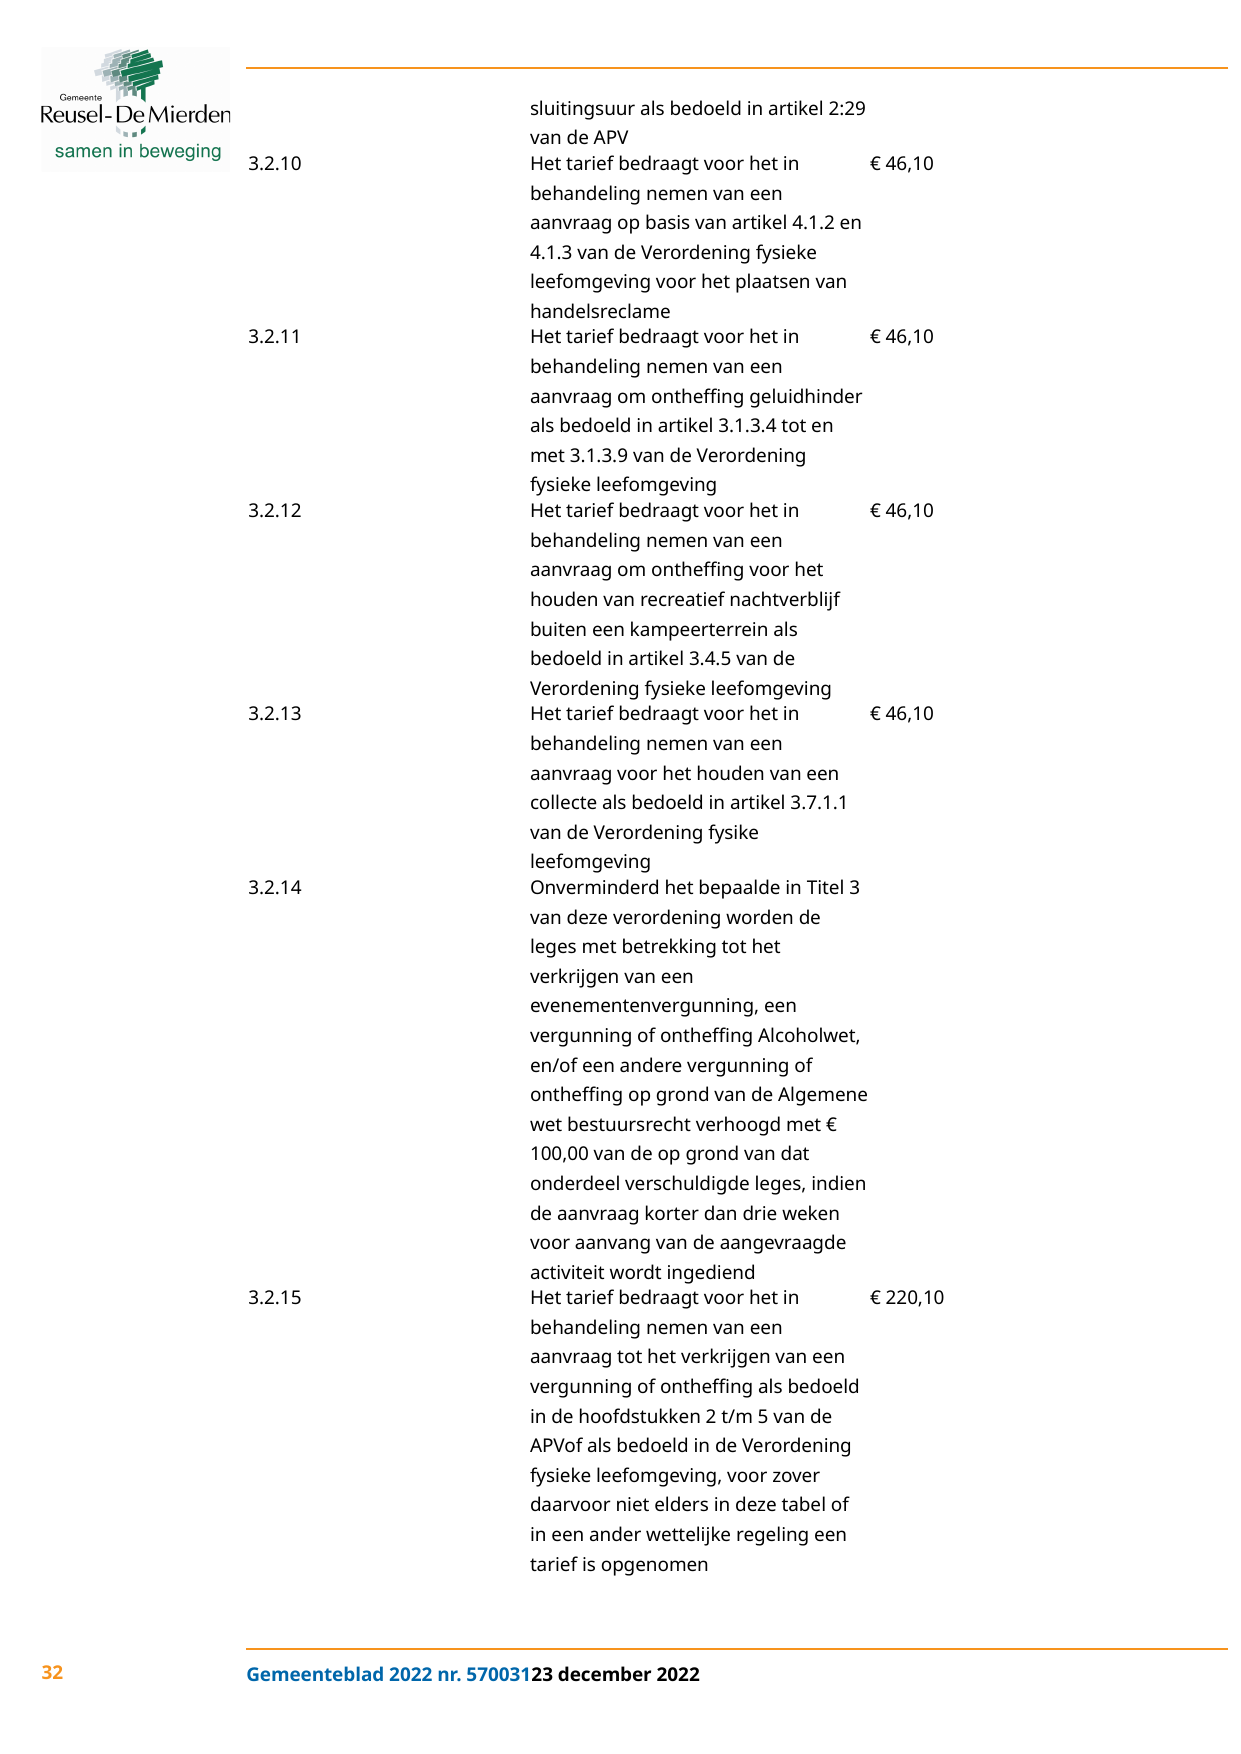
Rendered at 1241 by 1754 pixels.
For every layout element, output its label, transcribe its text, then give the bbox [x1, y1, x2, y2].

picture [41, 47, 231, 172]
table_cell [870, 1577, 1152, 1602]
table_cell [870, 95, 1152, 150]
table_cell € 46,10 [870, 150, 1152, 324]
table_cell Het tarief bedraagt voor het in behandeling nemen van een aanvraag om ontheffing voor het houden van recreatief nachtverblijf buiten een kampeerterrein als bedoeld in artikel 3.4.5 van de Verordening fysieke leefomgeving [530, 498, 870, 701]
table_cell [870, 874, 1152, 1284]
table_cell € 46,10 [870, 324, 1152, 497]
table_cell Het tarief bedraagt voor het in behandeling nemen van een aanvraag op basis van artikel 4.1.2 en 4.1.3 van de Verordening fysieke leefomgeving voor het plaatsen van handelsreclame [530, 150, 870, 324]
table_cell Onverminderd het bepaalde in Titel 3 van deze verordening worden de leges met betrekking tot het verkrijgen van een evenementenvergunning, een vergunning of ontheffing Alcoholwet, en/of een andere vergunning of ontheffing op grond van de Algemene wet bestuursrecht verhoogd met € 100,00 van de op grond van dat onderdeel verschuldigde leges, indien de aanvraag korter dan drie weken voor aanvang van de aangevraagde activiteit wordt ingediend [530, 874, 870, 1284]
table_cell [530, 1577, 870, 1602]
table_cell Het tarief bedraagt voor het in behandeling nemen van een aanvraag om ontheffing geluidhinder als bedoeld in artikel 3.1.3.4 tot en met 3.1.3.9 van de Verordening fysieke leefomgeving [530, 324, 870, 497]
table_cell € 46,10 [870, 701, 1152, 874]
table_cell Het tarief bedraagt voor het in behandeling nemen van een aanvraag tot het verkrijgen van een vergunning of ontheffing als bedoeld in de hoofdstukken 2 t/m 5 van de APVof als bedoeld in de Verordening fysieke leefomgeving, voor zover daarvoor niet elders in deze tabel of in een ander wettelijke regeling een tarief is opgenomen [530, 1285, 870, 1577]
table_cell [248, 1577, 530, 1602]
table_cell 3.2.14 [248, 874, 530, 1284]
table_cell sluitingsuur als bedoeld in artikel 2:29 van de APV [530, 95, 870, 150]
table_cell 3.2.15 [248, 1285, 530, 1577]
table_cell 3.2.10 [248, 150, 530, 324]
table_cell Het tarief bedraagt voor het in behandeling nemen van een aanvraag voor het houden van een collecte als bedoeld in artikel 3.7.1.1 van de Verordening fysike leefomgeving [530, 701, 870, 874]
table_cell [248, 95, 530, 150]
table_cell € 46,10 [870, 498, 1152, 701]
table_cell € 220,10 [870, 1285, 1152, 1577]
table_cell 3.2.12 [248, 498, 530, 701]
table_cell 3.2.13 [248, 701, 530, 874]
table_cell 3.2.11 [248, 324, 530, 497]
